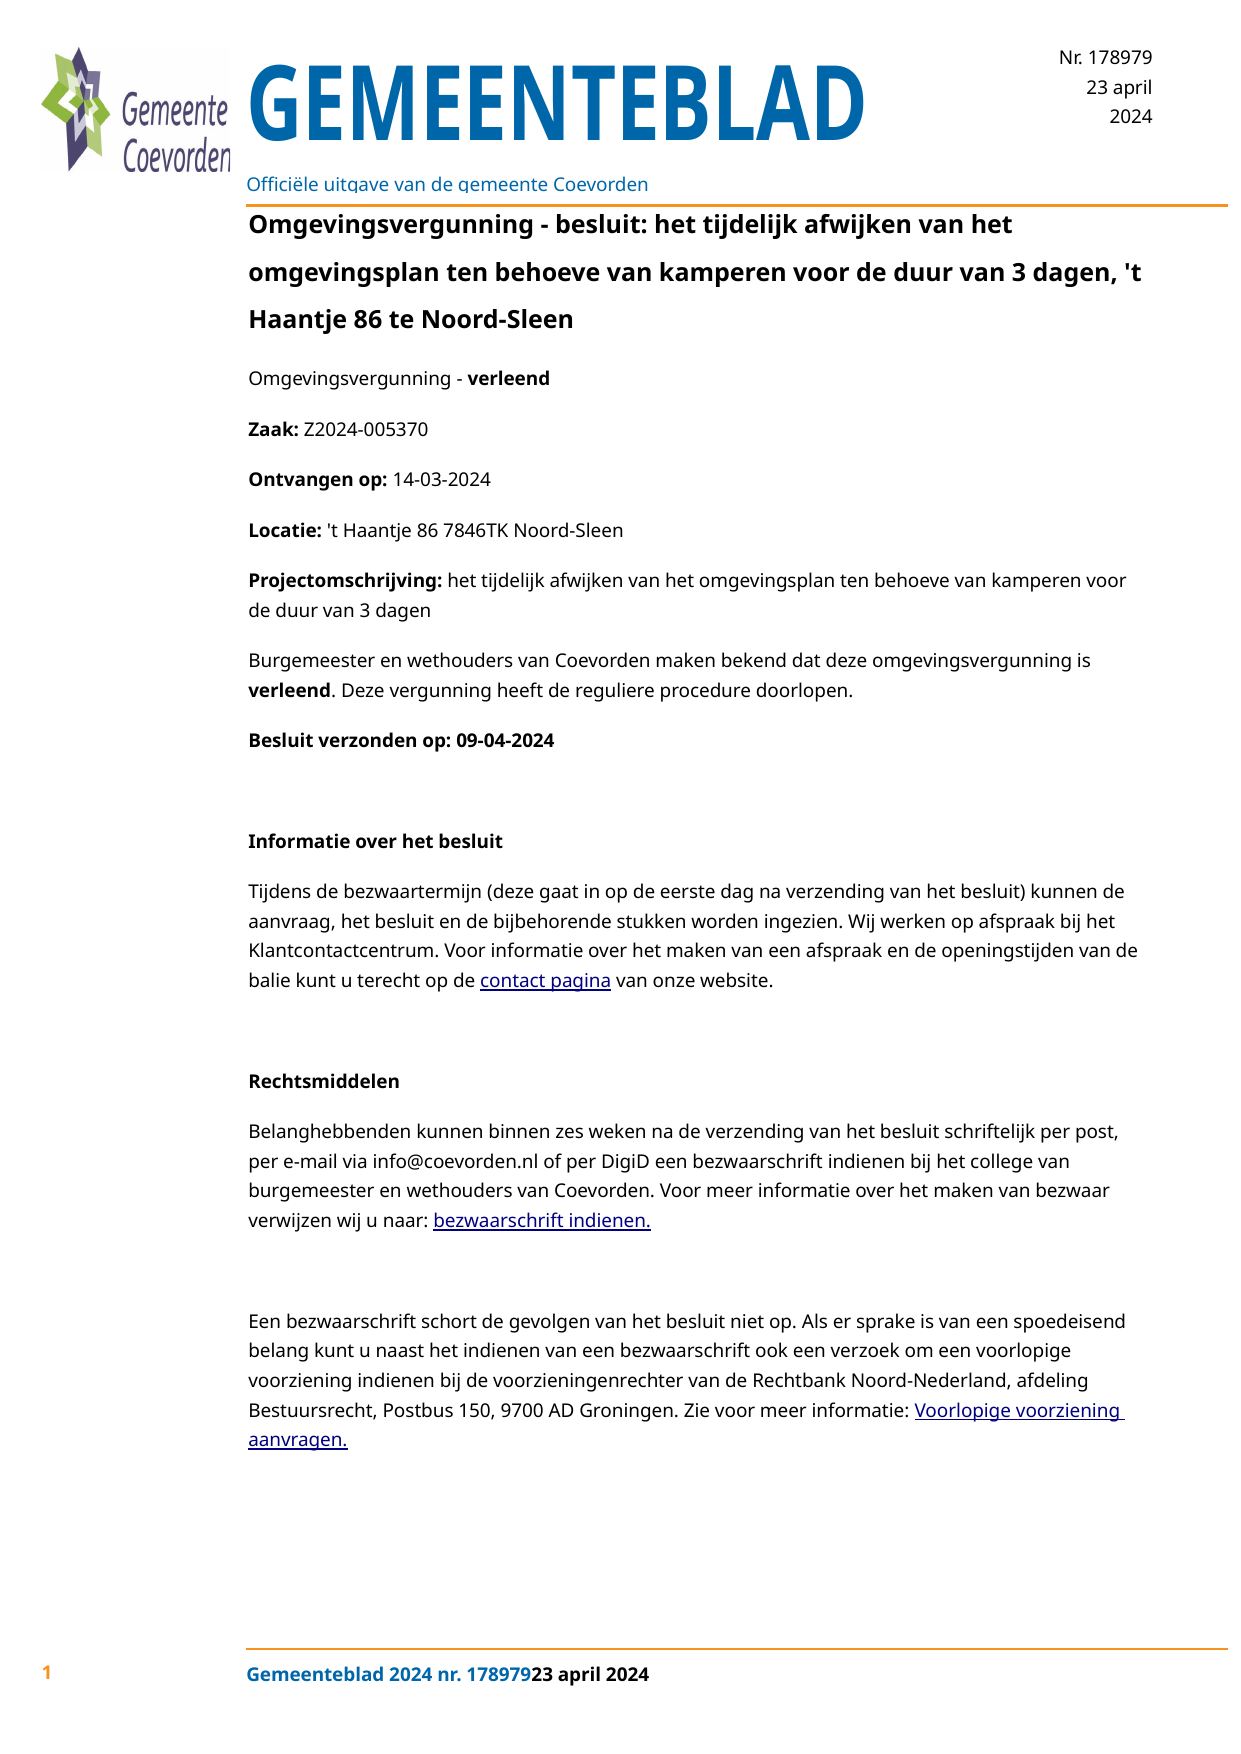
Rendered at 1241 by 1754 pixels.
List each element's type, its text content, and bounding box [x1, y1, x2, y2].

text Locatie: 't Haantje 86 7846TK Noord-Sleen [248, 517, 1152, 542]
text Tijdens de bezwaartermijn (deze gaat in op de eerste dag na verzending van het besluit) kunnen de aanvraag, het besluit en de bijbehorende stukken worden ingezien. Wij werken op afspraak bij het Klantcontactcentrum. Voor informatie over het maken van een afspraak en de openingstijden van de balie kunt u terecht op de contact pagina van onze website. [248, 878, 1152, 993]
text Omgevingsvergunning - verleend [248, 366, 1152, 391]
text Ontvangen op: 14-03-2024 [248, 466, 1152, 492]
text Rechtsmiddelen [248, 1068, 1152, 1094]
text Informatie over het besluit [248, 828, 1152, 854]
text Burgemeester en wethouders van Coevorden maken bekend dat deze omgevingsvergunning is verleend. Deze vergunning heeft de reguliere procedure doorlopen. [248, 647, 1152, 702]
picture [41, 47, 231, 172]
text Zaak: Z2024-005370 [248, 416, 1152, 442]
text Belanghebbenden kunnen binnen zes weken na de verzending van het besluit schriftelijk per post, per e-mail via info@coevorden.nl of per DigiD een bezwaarschrift indienen bij het college van burgemeester en wethouders van Coevorden. Voor meer informatie over het maken van bezwaar verwijzen wij u naar: bezwaarschrift indienen. [248, 1118, 1152, 1233]
text Projectomschrijving: het tijdelijk afwijken van het omgevingsplan ten behoeve van kamperen voor de duur van 3 dagen [248, 567, 1152, 622]
text Een bezwaarschrift schort de gevolgen van het besluit niet op. Als er sprake is van een spoedeisend belang kunt u naast het indienen van een bezwaarschrift ook een verzoek om een voorlopige voorziening indienen bij de voorzieningenrechter van de Rechtbank Noord-Nederland, afdeling Bestuursrecht, Postbus 150, 9700 AD Groningen. Zie voor meer informatie: Voorlopige voorziening aanvragen. [248, 1308, 1152, 1452]
text Besluit verzonden op: 09-04-2024 [248, 727, 1152, 753]
text Omgevingsvergunning - besluit: het tijdelijk afwijken van het omgevingsplan ten behoeve van kamperen voor de duur van 3 dagen, 't Haantje 86 te Noord-Sleen [248, 207, 1152, 336]
